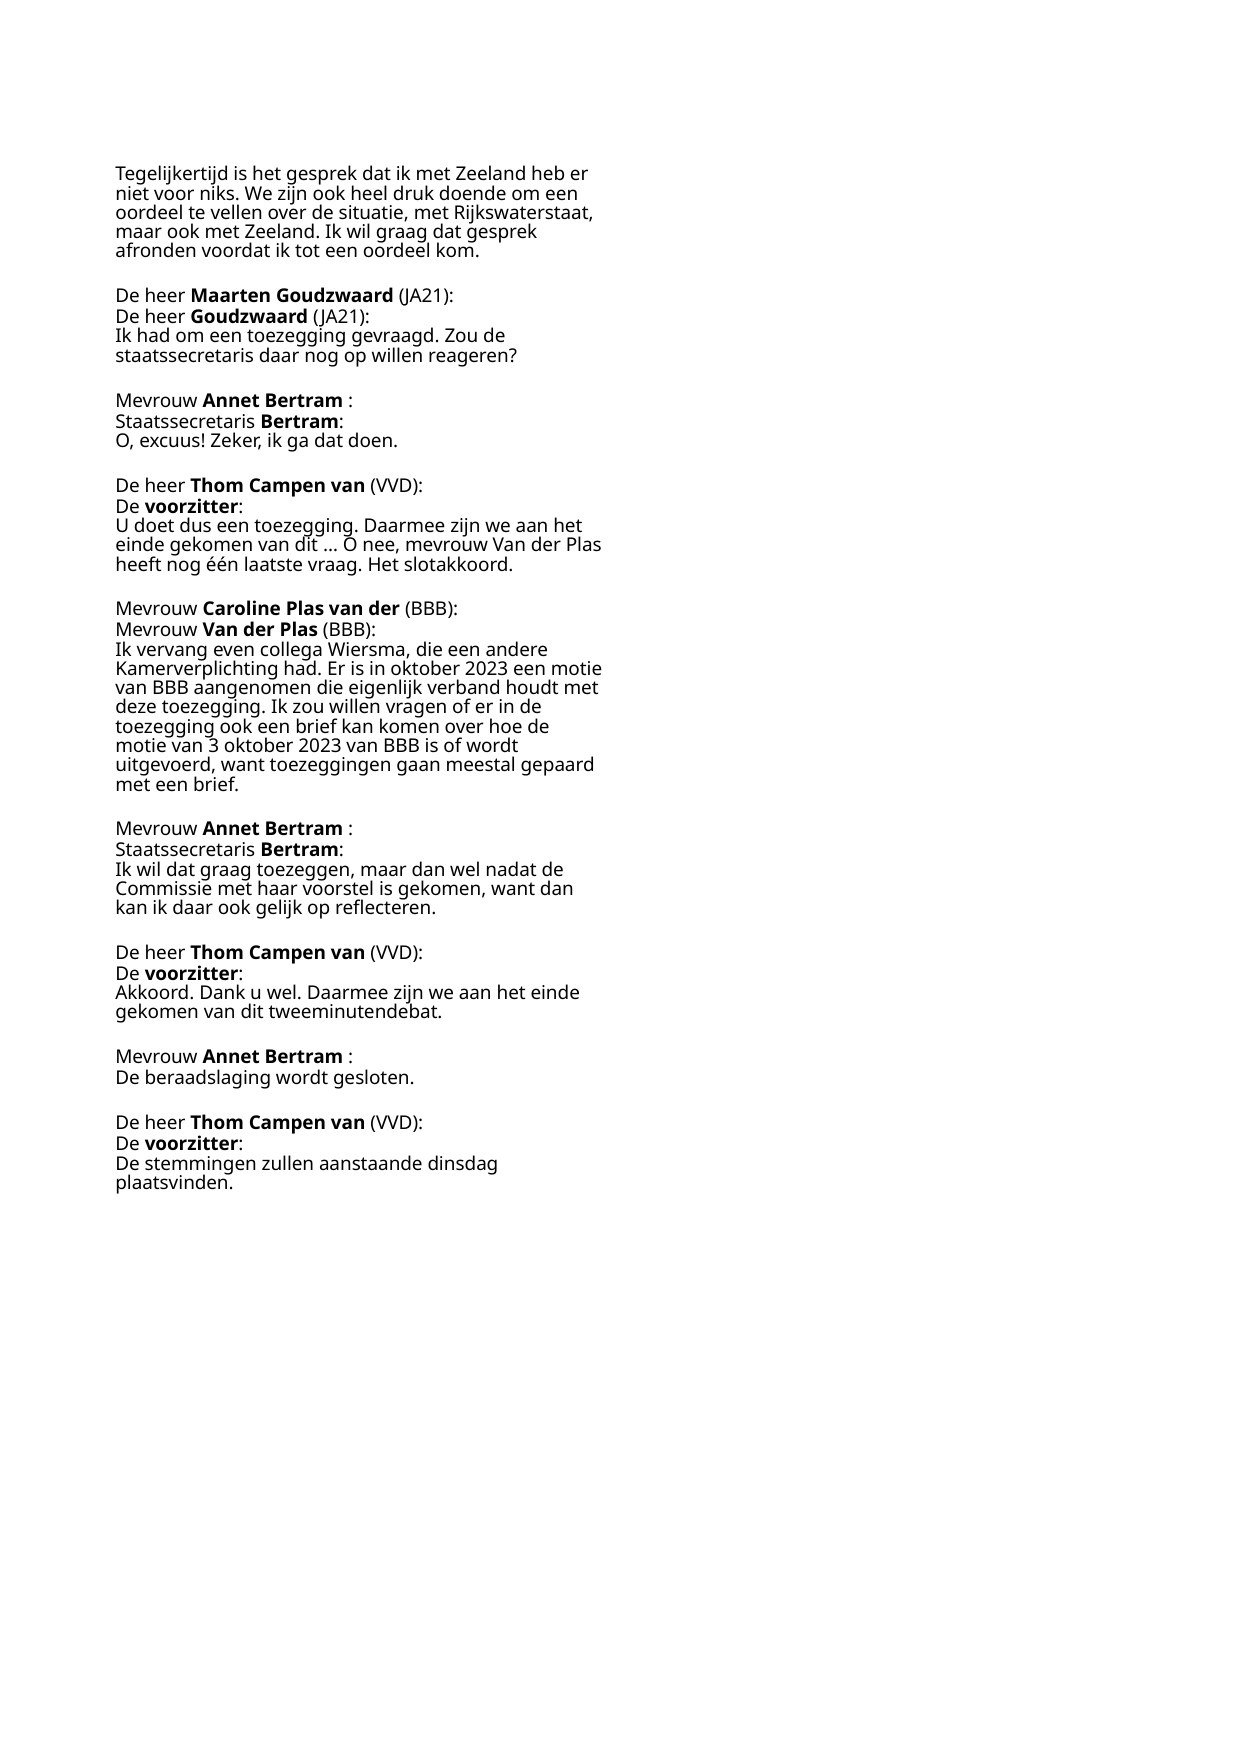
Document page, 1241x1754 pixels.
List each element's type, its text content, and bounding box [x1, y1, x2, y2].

text U doet dus een toezegging. Daarmee zijn we aan het einde gekomen van dit … O nee, mevrouw Van der Plas heeft nog één laatste vraag. Het slotakkoord. [115, 517, 605, 575]
text Ik had om een toezegging gevraagd. Zou de staatssecretaris daar nog op willen reageren? [115, 327, 605, 366]
text Ik wil dat graag toezeggen, maar dan wel nadat de Commissie met haar voorstel is gekomen, want dan kan ik daar ook gelijk op reflecteren. [115, 861, 605, 918]
text De heer Thom Campen van (VVD): [115, 939, 605, 965]
text De heer Goudzwaard (JA21): [115, 308, 605, 327]
text Ik vervang even collega Wiersma, die een andere Kamerverplichting had. Er is in oktober 2023 een motie van BBB aangenomen die eigenlijk verband houdt met deze toezegging. Ik zou willen vragen of er in de toezegging ook een brief kan komen over hoe de motie van 3 oktober 2023 van BBB is of wordt uitgevoerd, want toezeggingen gaan meestal gepaard met een brief. [115, 641, 605, 795]
text Tegelijkertijd is het gesprek dat ik met Zeeland heb er niet voor niks. We zijn ook heel druk doende om een oordeel te vellen over de situatie, met Rijkswaterstaat, maar ook met Zeeland. Ik wil graag dat gesprek afronden voordat ik tot een oordeel kom. [115, 165, 605, 262]
text O, excuus! Zeker, ik ga dat doen. [115, 432, 605, 451]
text Mevrouw Annet Bertram : [115, 1044, 605, 1069]
text Akkoord. Dank u wel. Daarmee zijn we aan het einde gekomen van dit tweeminutendebat. [115, 984, 605, 1023]
text Mevrouw Caroline Plas van der (BBB): [115, 596, 605, 621]
text De heer Maarten Goudzwaard (JA21): [115, 282, 605, 308]
text De heer Thom Campen van (VVD): [115, 1109, 605, 1135]
text Mevrouw Van der Plas (BBB): [115, 621, 605, 641]
text De stemmingen zullen aanstaande dinsdag plaatsvinden. [115, 1154, 605, 1193]
text De voorzitter: [115, 965, 605, 984]
text Mevrouw Annet Bertram : [115, 816, 605, 841]
text De voorzitter: [115, 498, 605, 517]
text Staatssecretaris Bertram: [115, 841, 605, 861]
text De beraadslaging wordt gesloten. [115, 1069, 605, 1089]
text Mevrouw Annet Bertram : [115, 387, 605, 413]
text De heer Thom Campen van (VVD): [115, 472, 605, 498]
text De voorzitter: [115, 1135, 605, 1154]
text Staatssecretaris Bertram: [115, 413, 605, 432]
